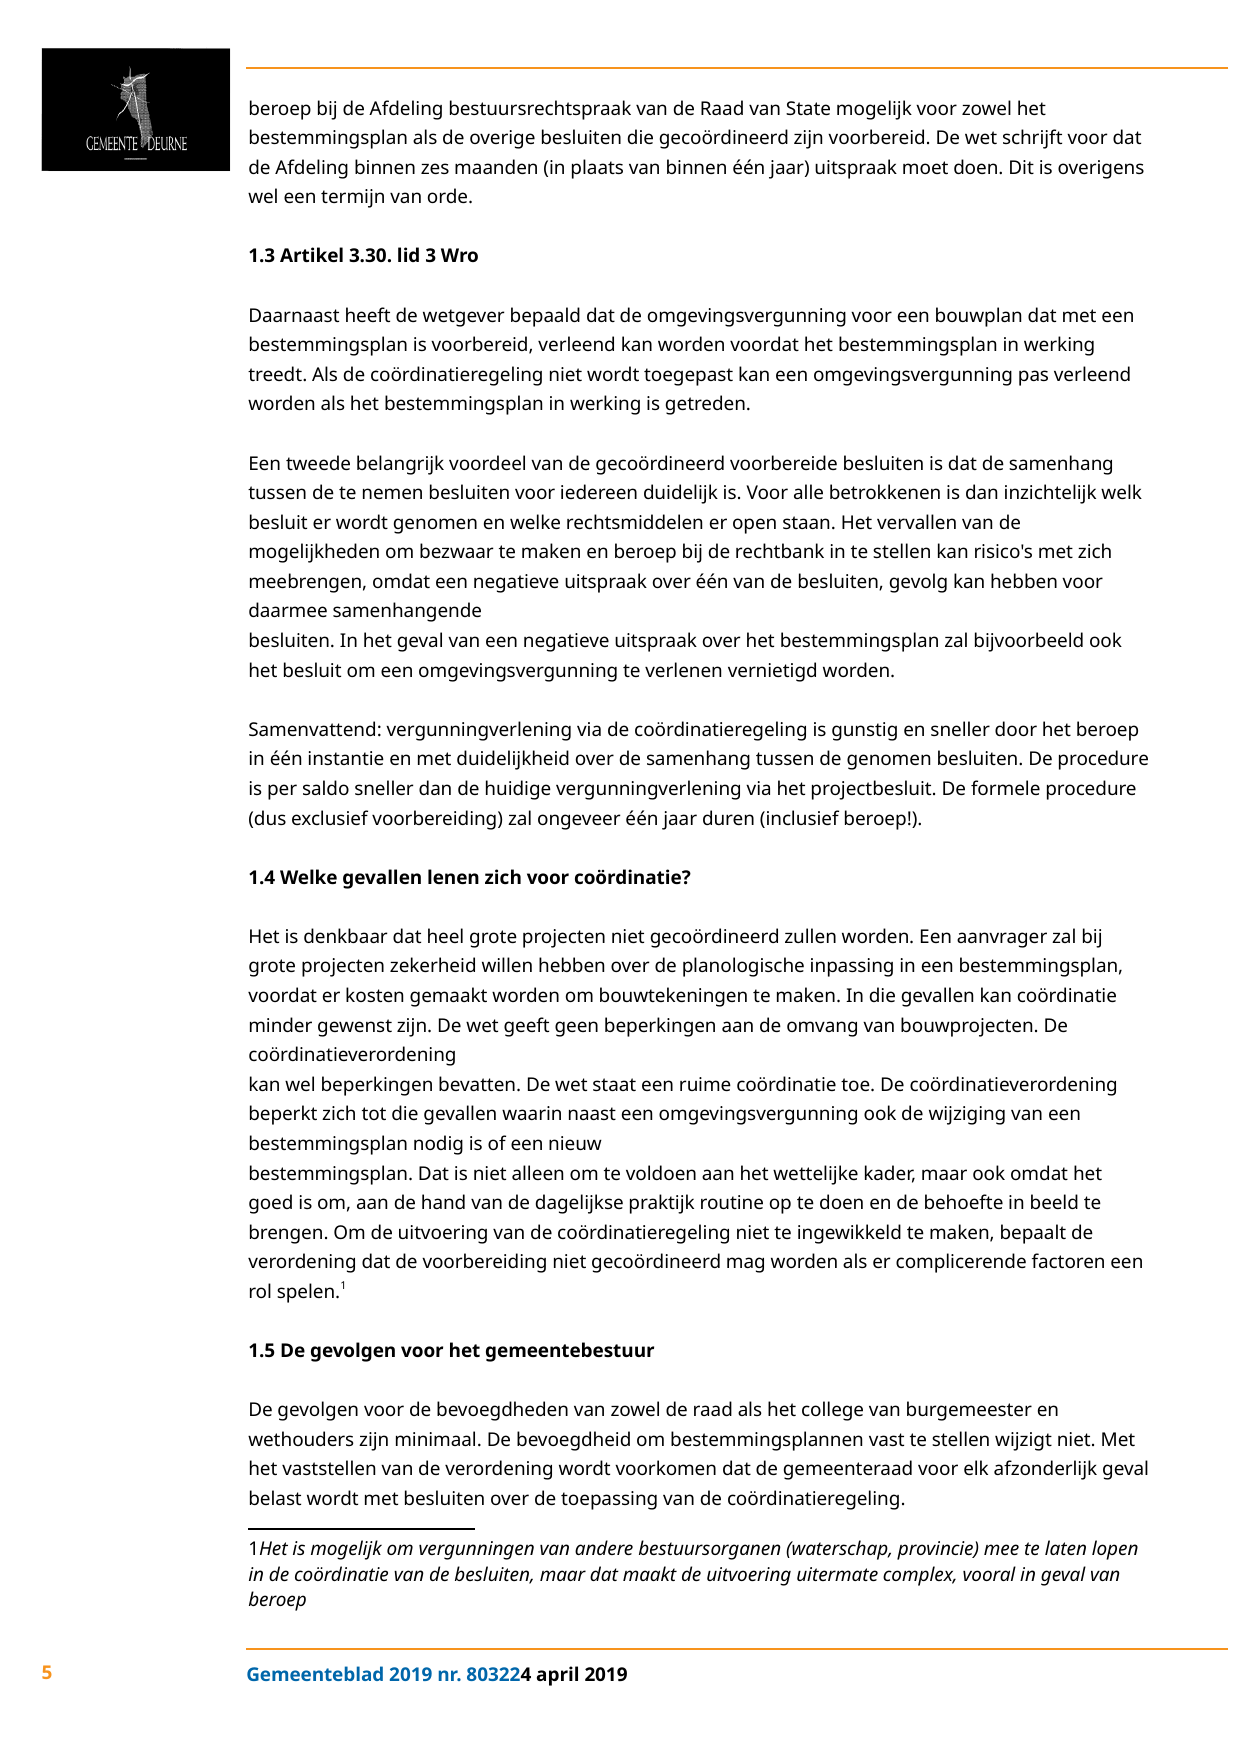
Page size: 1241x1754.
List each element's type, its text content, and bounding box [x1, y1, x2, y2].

picture [41, 47, 231, 172]
text bestemmingsplan. Dat is niet alleen om te voldoen aan het wettelijke kader, maar ook omdat het goed is om, aan de hand van de dagelijkse praktijk routine op te doen en de behoefte in beeld te brengen. Om de uitvoering van de coördinatieregeling niet te ingewikkeld te maken, bepaalt de verordening dat de voorbereiding niet gecoördineerd mag worden als er complicerende factoren een rol spelen. [248, 1160, 1152, 1304]
text Een tweede belangrijk voordeel van de gecoördineerd voorbereide besluiten is dat de samenhang tussen de te nemen besluiten voor iedereen duidelijk is. Voor alle betrokkenen is dan inzichtelijk welk besluit er wordt genomen en welke rechtsmiddelen er open staan. Het vervallen van de mogelijkheden om bezwaar te maken en beroep bij de rechtbank in te stellen kan risico's met zich meebrengen, omdat een negatieve uitspraak over één van de besluiten, gevolg kan hebben voor daarmee samenhangende [248, 450, 1152, 623]
text Daarnaast heeft de wetgever bepaald dat de omgevingsvergunning voor een bouwplan dat met een bestemmingsplan is voorbereid, verleend kan worden voordat het bestemmingsplan in werking treedt. Als de coördinatieregeling niet wordt toegepast kan een omgevingsvergunning pas verleend worden als het bestemmingsplan in werking is getreden. [248, 302, 1152, 416]
text De gevolgen voor de bevoegdheden van zowel de raad als het college van burgemeester en wethouders zijn minimaal. De bevoegdheid om bestemmingsplannen vast te stellen wijzigt niet. Met het vaststellen van de verordening wordt voorkomen dat de gemeenteraad voor elk afzonderlijk geval belast wordt met besluiten over de toepassing van de coördinatieregeling. [248, 1396, 1152, 1511]
text beroep bij de Afdeling bestuursrechtspraak van de Raad van State mogelijk voor zowel het bestemmingsplan als de overige besluiten die gecoördineerd zijn voorbereid. De wet schrijft voor dat de Afdeling binnen zes maanden (in plaats van binnen één jaar) uitspraak moet doen. Dit is overigens wel een termijn van orde. [248, 95, 1152, 209]
text 1.3 Artikel 3.30. lid 3 Wro [248, 243, 1152, 268]
text Het is mogelijk om vergunningen van andere bestuursorganen (waterschap, provincie) mee te laten lopen in de coördinatie van de besluiten, maar dat maakt de uitvoering uitermate complex, vooral in geval van beroep [248, 1535, 1152, 1612]
text kan wel beperkingen bevatten. De wet staat een ruime coördinatie toe. De coördinatieverordening beperkt zich tot die gevallen waarin naast een omgevingsvergunning ook de wijziging van een bestemmingsplan nodig is of een nieuw [248, 1071, 1152, 1156]
text 1.4 Welke gevallen lenen zich voor coördinatie? [248, 864, 1152, 890]
text besluiten. In het geval van een negatieve uitspraak over het bestemmingsplan zal bijvoorbeeld ook het besluit om een omgevingsvergunning te verlenen vernietigd worden. [248, 627, 1152, 683]
text Het is denkbaar dat heel grote projecten niet gecoördineerd zullen worden. Een aanvrager zal bij grote projecten zekerheid willen hebben over de planologische inpassing in een bestemmingsplan, voordat er kosten gemaakt worden om bouwtekeningen te maken. In die gevallen kan coördinatie minder gewenst zijn. De wet geeft geen beperkingen aan de omvang van bouwprojecten. De coördinatieverordening [248, 923, 1152, 1067]
text 1.5 De gevolgen voor het gemeentebestuur [248, 1337, 1152, 1363]
text Samenvattend: vergunningverlening via de coördinatieregeling is gunstig en sneller door het beroep in één instantie en met duidelijkheid over de samenhang tussen de genomen besluiten. De procedure is per saldo sneller dan de huidige vergunningverlening via het projectbesluit. De formele procedure (dus exclusief voorbereiding) zal ongeveer één jaar duren (inclusief beroep!). [248, 716, 1152, 831]
